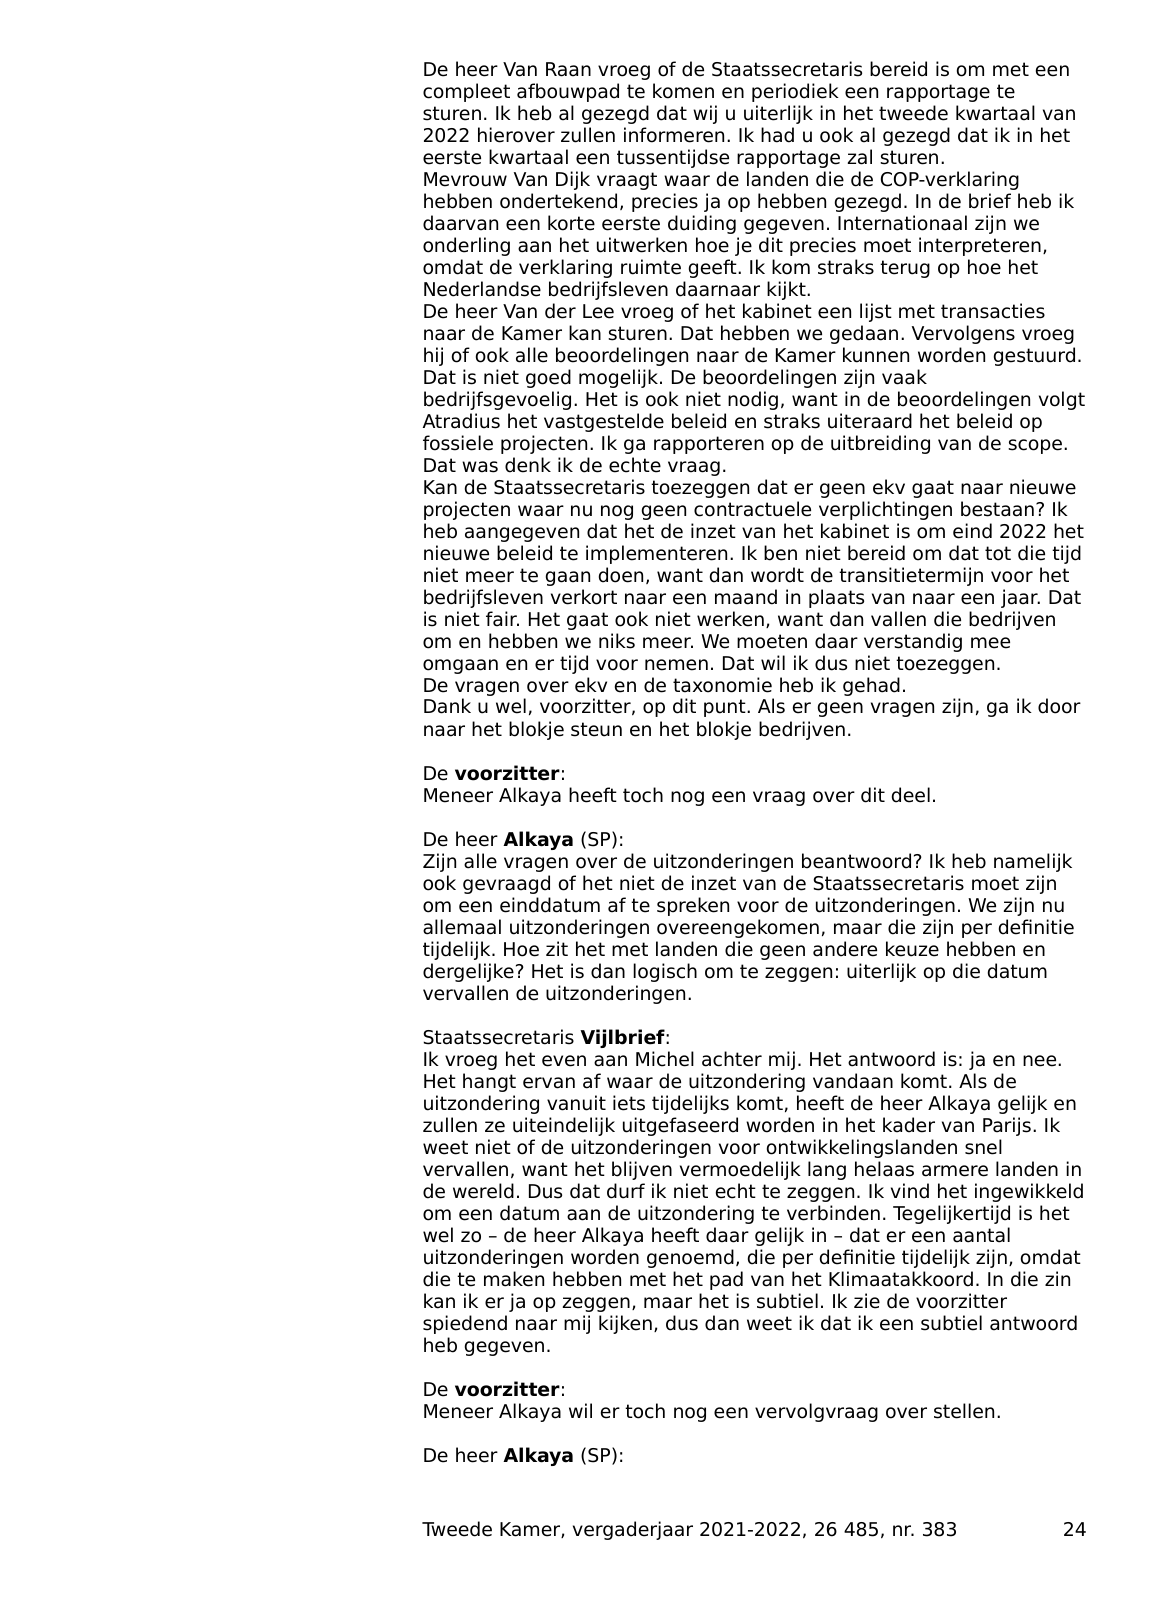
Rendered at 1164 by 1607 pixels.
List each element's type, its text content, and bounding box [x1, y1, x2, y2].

text De heer Alkaya (SP): [422, 829, 1087, 851]
text De heer Van Raan vroeg of de Staatssecretaris bereid is om met een compleet afbouwpad te komen en periodiek een rapportage te sturen. Ik heb al gezegd dat wij u uiterlijk in het tweede kwartaal van 2022 hierover zullen informeren. Ik had u ook al gezegd dat ik in het eerste kwartaal een tussentijdse rapportage zal sturen. [422, 59, 1087, 169]
text De voorzitter: [422, 1379, 1087, 1401]
text Mevrouw Van Dijk vraagt waar de landen die de COP-verklaring hebben ondertekend, precies ja op hebben gezegd. In de brief heb ik daarvan een korte eerste duiding gegeven. Internationaal zijn we onderling aan het uitwerken hoe je dit precies moet interpreteren, omdat de verklaring ruimte geeft. Ik kom straks terug op hoe het Nederlandse bedrijfsleven daarnaar kijkt. [422, 169, 1087, 301]
text Zijn alle vragen over de uitzonderingen beantwoord? Ik heb namelijk ook gevraagd of het niet de inzet van de Staatssecretaris moet zijn om een einddatum af te spreken voor de uitzonderingen. We zijn nu allemaal uitzonderingen overeengekomen, maar die zijn per definitie tijdelijk. Hoe zit het met landen die geen andere keuze hebben en dergelijke? Het is dan logisch om te zeggen: uiterlijk op die datum vervallen de uitzonderingen. [422, 851, 1087, 1004]
text Kan de Staatssecretaris toezeggen dat er geen ekv gaat naar nieuwe projecten waar nu nog geen contractuele verplichtingen bestaan? Ik heb aangegeven dat het de inzet van het kabinet is om eind 2022 het nieuwe beleid te implementeren. Ik ben niet bereid om dat tot die tijd niet meer te gaan doen, want dan wordt de transitietermijn voor het bedrijfsleven verkort naar een maand in plaats van naar een jaar. Dat is niet fair. Het gaat ook niet werken, want dan vallen die bedrijven om en hebben we niks meer. We moeten daar verstandig mee omgaan en er tijd voor nemen. Dat wil ik dus niet toezeggen. [422, 477, 1087, 674]
text De voorzitter: [422, 763, 1087, 784]
text Staatssecretaris Vijlbrief: [422, 1027, 1087, 1049]
text De heer Van der Lee vroeg of het kabinet een lijst met transacties naar de Kamer kan sturen. Dat hebben we gedaan. Vervolgens vroeg hij of ook alle beoordelingen naar de Kamer kunnen worden gestuurd. Dat is niet goed mogelijk. De beoordelingen zijn vaak bedrijfsgevoelig. Het is ook niet nodig, want in de beoordelingen volgt Atradius het vastgestelde beleid en straks uiteraard het beleid op fossiele projecten. Ik ga rapporteren op de uitbreiding van de scope. Dat was denk ik de echte vraag. [422, 301, 1087, 477]
text Ik vroeg het even aan Michel achter mij. Het antwoord is: ja en nee. Het hangt ervan af waar de uitzondering vandaan komt. Als de uitzondering vanuit iets tijdelijks komt, heeft de heer Alkaya gelijk en zullen ze uiteindelijk uitgefaseerd worden in het kader van Parijs. Ik weet niet of de uitzonderingen voor ontwikkelingslanden snel vervallen, want het blijven vermoedelijk lang helaas armere landen in de wereld. Dus dat durf ik niet echt te zeggen. Ik vind het ingewikkeld om een datum aan de uitzondering te verbinden. Tegelijkertijd is het wel zo – de heer Alkaya heeft daar gelijk in – dat er een aantal uitzonderingen worden genoemd, die per definitie tijdelijk zijn, omdat die te maken hebben met het pad van het Klimaatakkoord. In die zin kan ik er ja op zeggen, maar het is subtiel. Ik zie de voorzitter spiedend naar mij kijken, dus dan weet ik dat ik een subtiel antwoord heb gegeven. [422, 1049, 1087, 1356]
text Meneer Alkaya heeft toch nog een vraag over dit deel. [422, 784, 1087, 807]
text Meneer Alkaya wil er toch nog een vervolgvraag over stellen. [422, 1401, 1087, 1423]
text Dank u wel, voorzitter, op dit punt. Als er geen vragen zijn, ga ik door naar het blokje steun en het blokje bedrijven. [422, 696, 1087, 740]
text De heer Alkaya (SP): [422, 1445, 1087, 1467]
text De vragen over ekv en de taxonomie heb ik gehad. [422, 674, 1087, 696]
